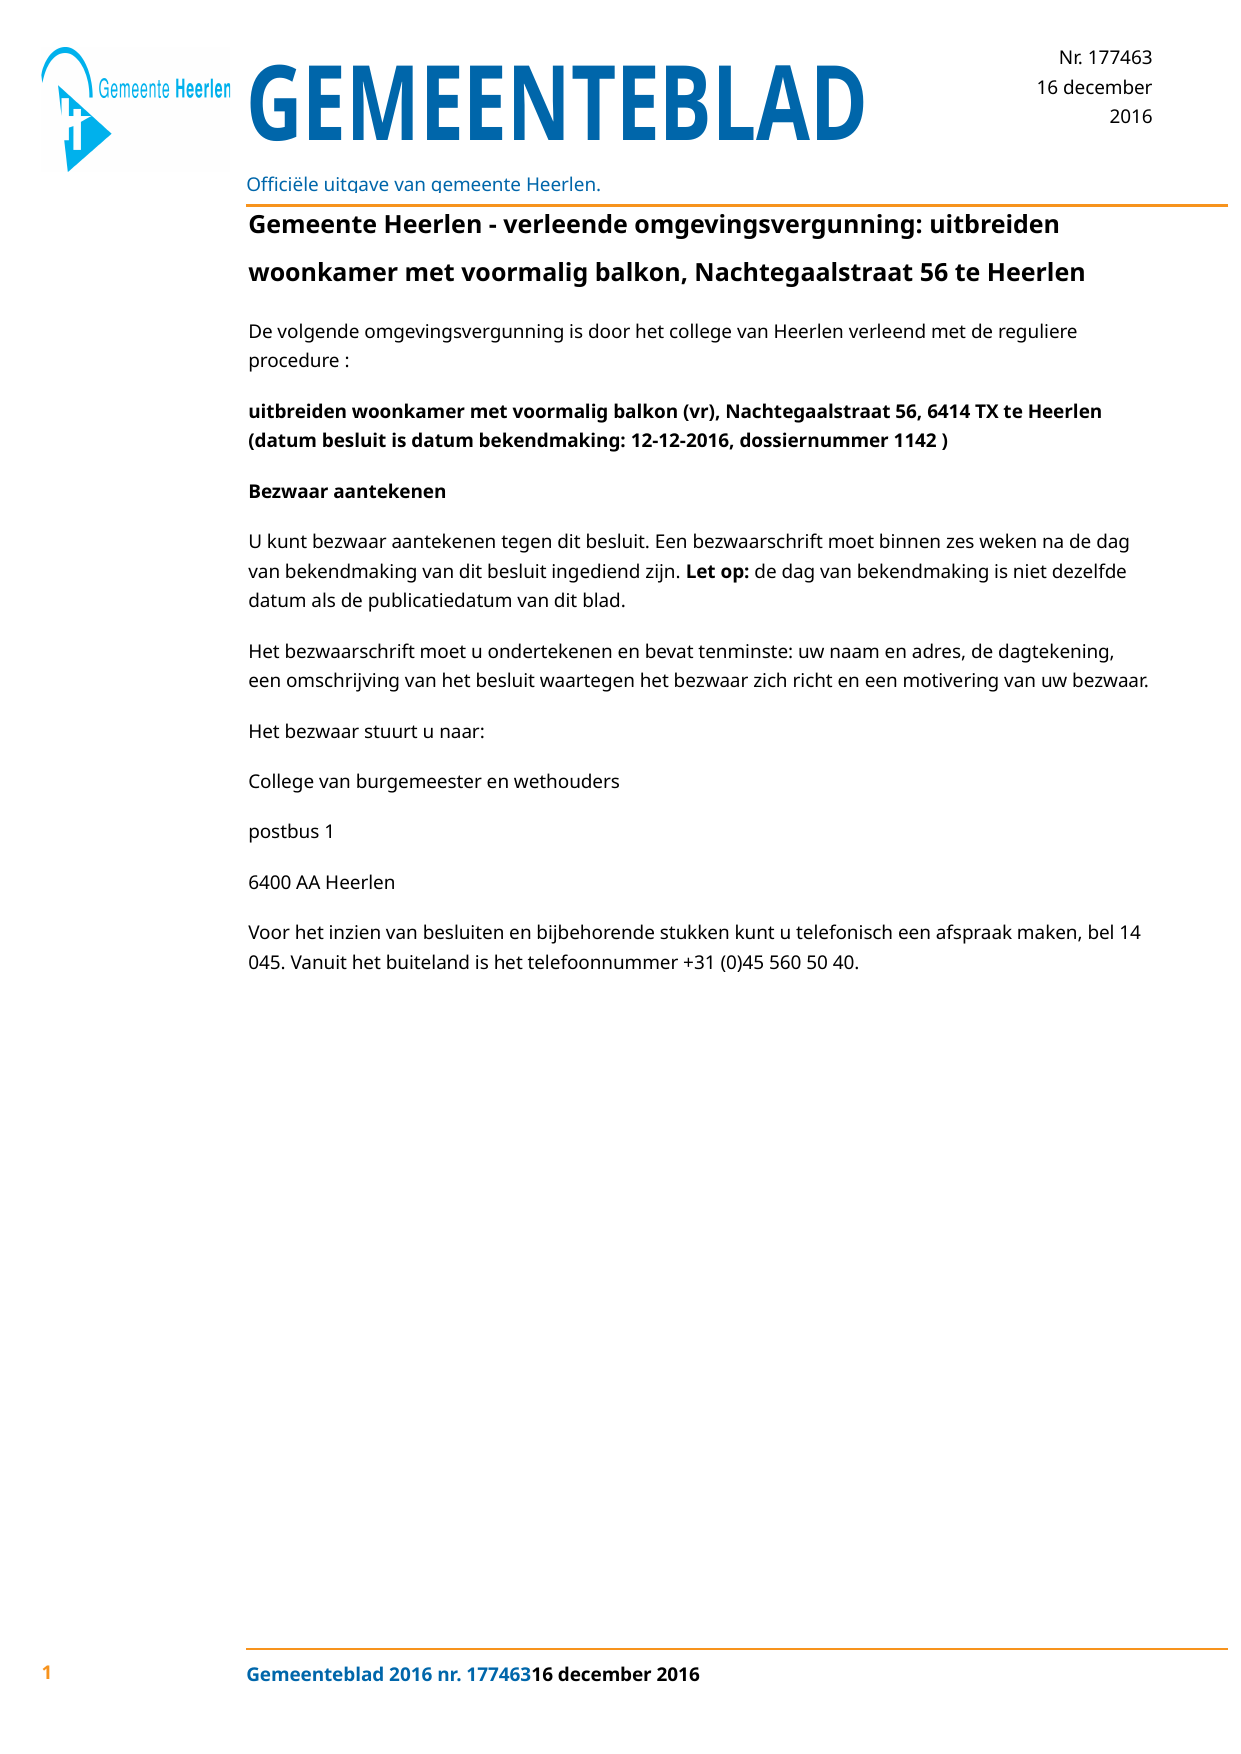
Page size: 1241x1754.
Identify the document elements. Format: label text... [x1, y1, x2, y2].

text Gemeente Heerlen - verleende omgevingsvergunning: uitbreiden woonkamer met voormalig balkon, Nachtegaalstraat 56 te Heerlen [248, 207, 1152, 288]
picture [41, 47, 231, 172]
text College van burgemeester en wethouders [248, 768, 1152, 794]
text Bezwaar aantekenen [248, 478, 1152, 504]
text U kunt bezwaar aantekenen tegen dit besluit. Een bezwaarschrift moet binnen zes weken na de dag van bekendmaking van dit besluit ingediend zijn. Let op: de dag van bekendmaking is niet dezelfde datum als de publicatiedatum van dit blad. [248, 528, 1152, 613]
text postbus 1 [248, 819, 1152, 844]
text 6400 AA Heerlen [248, 869, 1152, 895]
text De volgende omgevingsvergunning is door het college van Heerlen verleend met de reguliere procedure : [248, 318, 1152, 373]
picture [41, 47, 58, 70]
text Voor het inzien van besluiten en bijbehorende stukken kunt u telefonisch een afspraak maken, bel 14 045. Vanuit het buiteland is het telefoonnummer +31 (0)45 560 50 40. [248, 919, 1152, 975]
text Het bezwaarschrift moet u ondertekenen en bevat tenminste: uw naam en adres, de dagtekening, een omschrijving van het besluit waartegen het bezwaar zich richt en een motivering van uw bezwaar. [248, 638, 1152, 693]
text uitbreiden woonkamer met voormalig balkon (vr), Nachtegaalstraat 56, 6414 TX te Heerlen (datum besluit is datum bekendmaking: 12-12-2016, dossiernummer 1142 ) [248, 398, 1152, 453]
text Het bezwaar stuurt u naar: [248, 718, 1152, 744]
